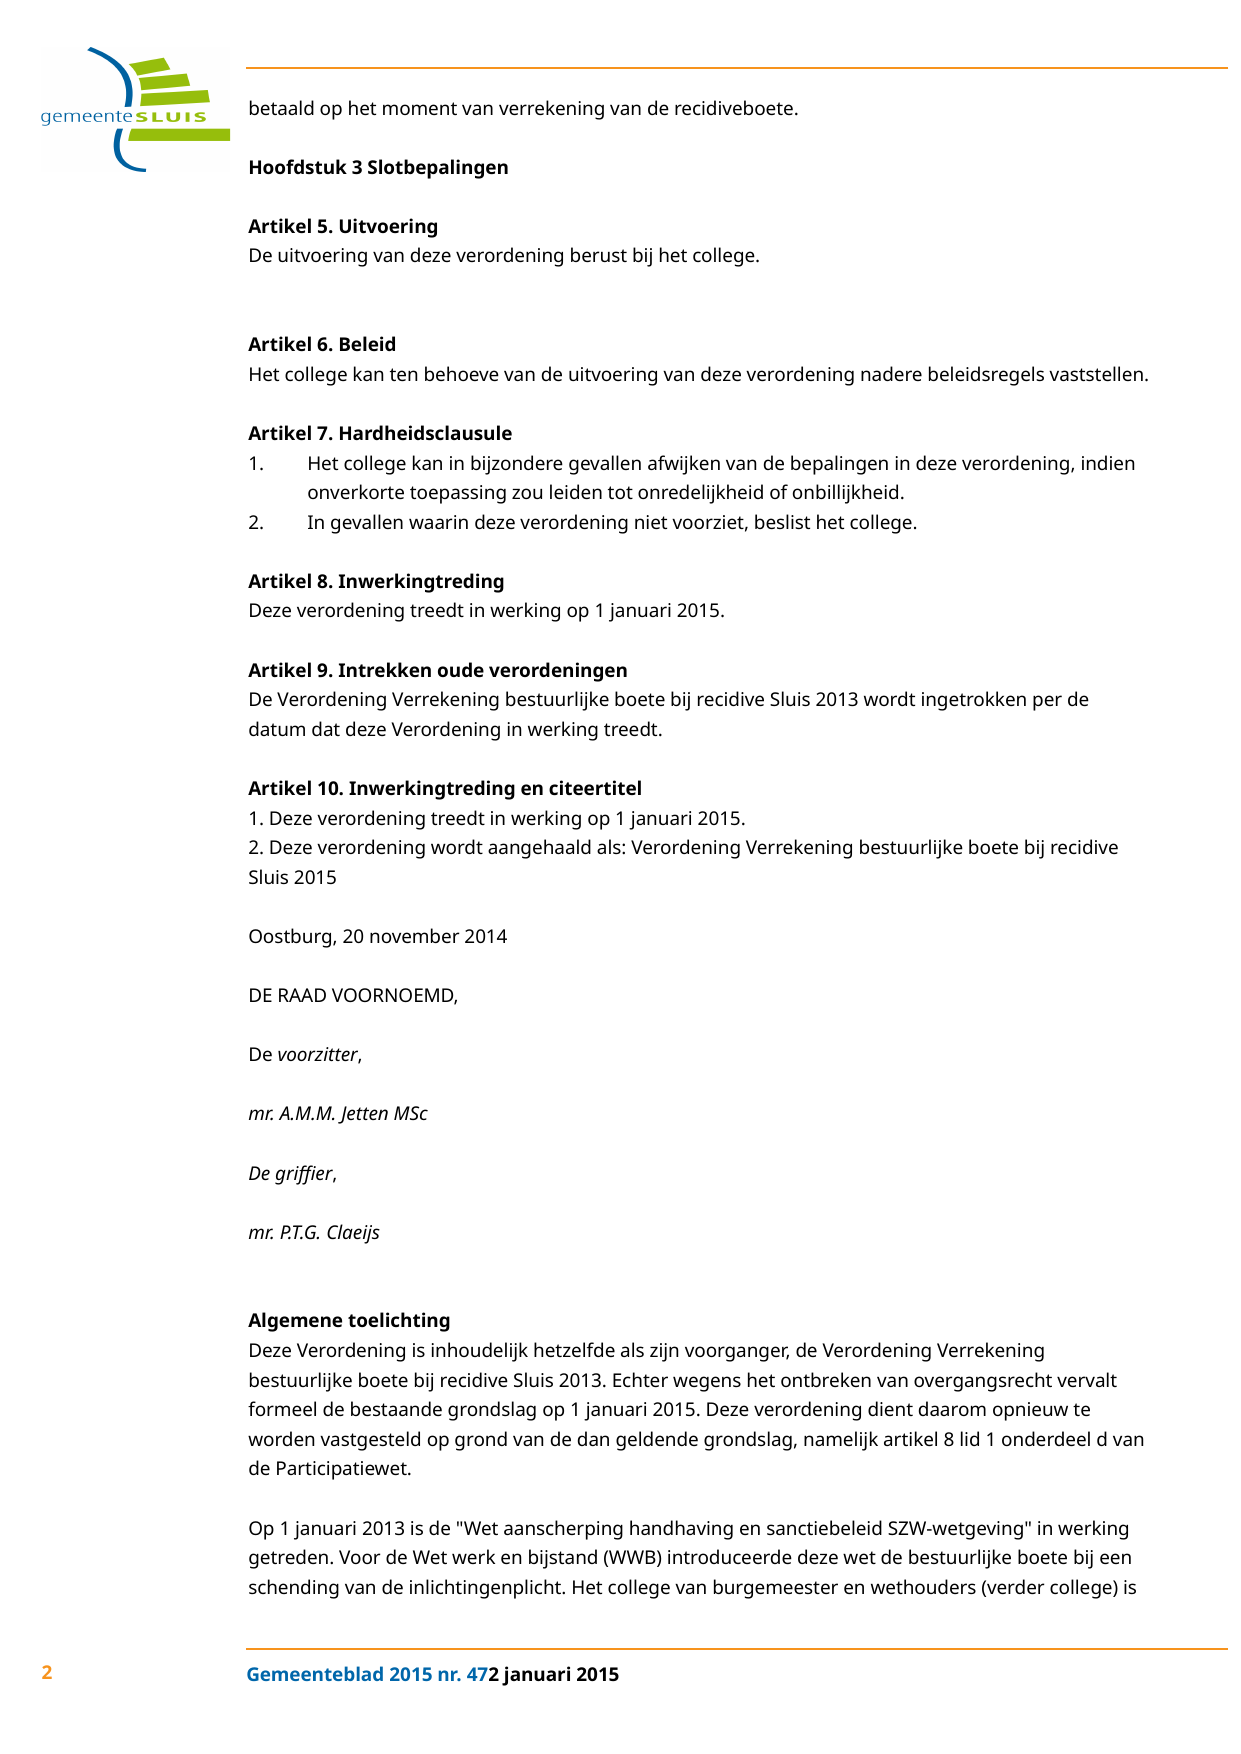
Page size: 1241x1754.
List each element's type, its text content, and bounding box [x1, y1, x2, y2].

text Deze Verordening is inhoudelijk hetzelfde als zijn voorganger, de Verordening Verrekening bestuurlijke boete bij recidive Sluis 2013. Echter wegens het ontbreken van overgangsrecht vervalt formeel de bestaande grondslag op 1 januari 2015. Deze verordening dient daarom opnieuw te worden vastgesteld op grond van de dan geldende grondslag, namelijk artikel 8 lid 1 onderdeel d van de Participatiewet. [248, 1337, 1152, 1481]
text Deze verordening treedt in werking op 1 januari 2015. [248, 598, 1152, 623]
text DE RAAD VOORNOEMD, [248, 982, 1152, 1008]
picture [41, 47, 231, 172]
list In gevallen waarin deze verordening niet voorziet, beslist het college. [248, 509, 1152, 535]
text 1. Deze verordening treedt in werking op 1 januari 2015. [248, 805, 1152, 831]
text mr. A.M.M. Jetten MSc [248, 1101, 1152, 1126]
text Artikel 7. Hardheidsclausule [248, 420, 1152, 446]
text betaald op het moment van verrekening van de recidiveboete. [248, 95, 1152, 121]
text Artikel 6. Beleid [248, 331, 1152, 357]
text Het college kan ten behoeve van de uitvoering van deze verordening nadere beleidsregels vaststellen. [248, 361, 1152, 387]
text Algemene toelichting [248, 1308, 1152, 1333]
text Artikel 8. Inwerkingtreding [248, 568, 1152, 594]
text Op 1 januari 2013 is de "Wet aanscherping handhaving en sanctiebeleid SZW-wetgeving" in werking getreden. Voor de Wet werk en bijstand (WWB) introduceerde deze wet de bestuurlijke boete bij een schending van de inlichtingenplicht. Het college van burgemeester en wethouders (verder college) is [248, 1515, 1152, 1600]
list Het college kan in bijzondere gevallen afwijken van de bepalingen in deze verordening, indien onverkorte toepassing zou leiden tot onredelijkheid of onbillijkheid. [248, 450, 1152, 505]
text Oostburg, 20 november 2014 [248, 923, 1152, 949]
text 2. Deze verordening wordt aangehaald als: Verordening Verrekening bestuurlijke boete bij recidive Sluis 2015 [248, 834, 1152, 890]
text De griffier, [248, 1160, 1152, 1186]
text De voorzitter, [248, 1041, 1152, 1067]
text De uitvoering van deze verordening berust bij het college. [248, 243, 1152, 268]
text Hoofdstuk 3 Slotbepalingen [248, 154, 1152, 180]
text Artikel 5. Uitvoering [248, 213, 1152, 239]
text mr. P.T.G. Claeijs [248, 1219, 1152, 1245]
text Artikel 10. Inwerkingtreding en citeertitel [248, 775, 1152, 801]
text De Verordening Verrekening bestuurlijke boete bij recidive Sluis 2013 wordt ingetrokken per de datum dat deze Verordening in werking treedt. [248, 686, 1152, 742]
text Artikel 9. Intrekken oude verordeningen [248, 657, 1152, 683]
